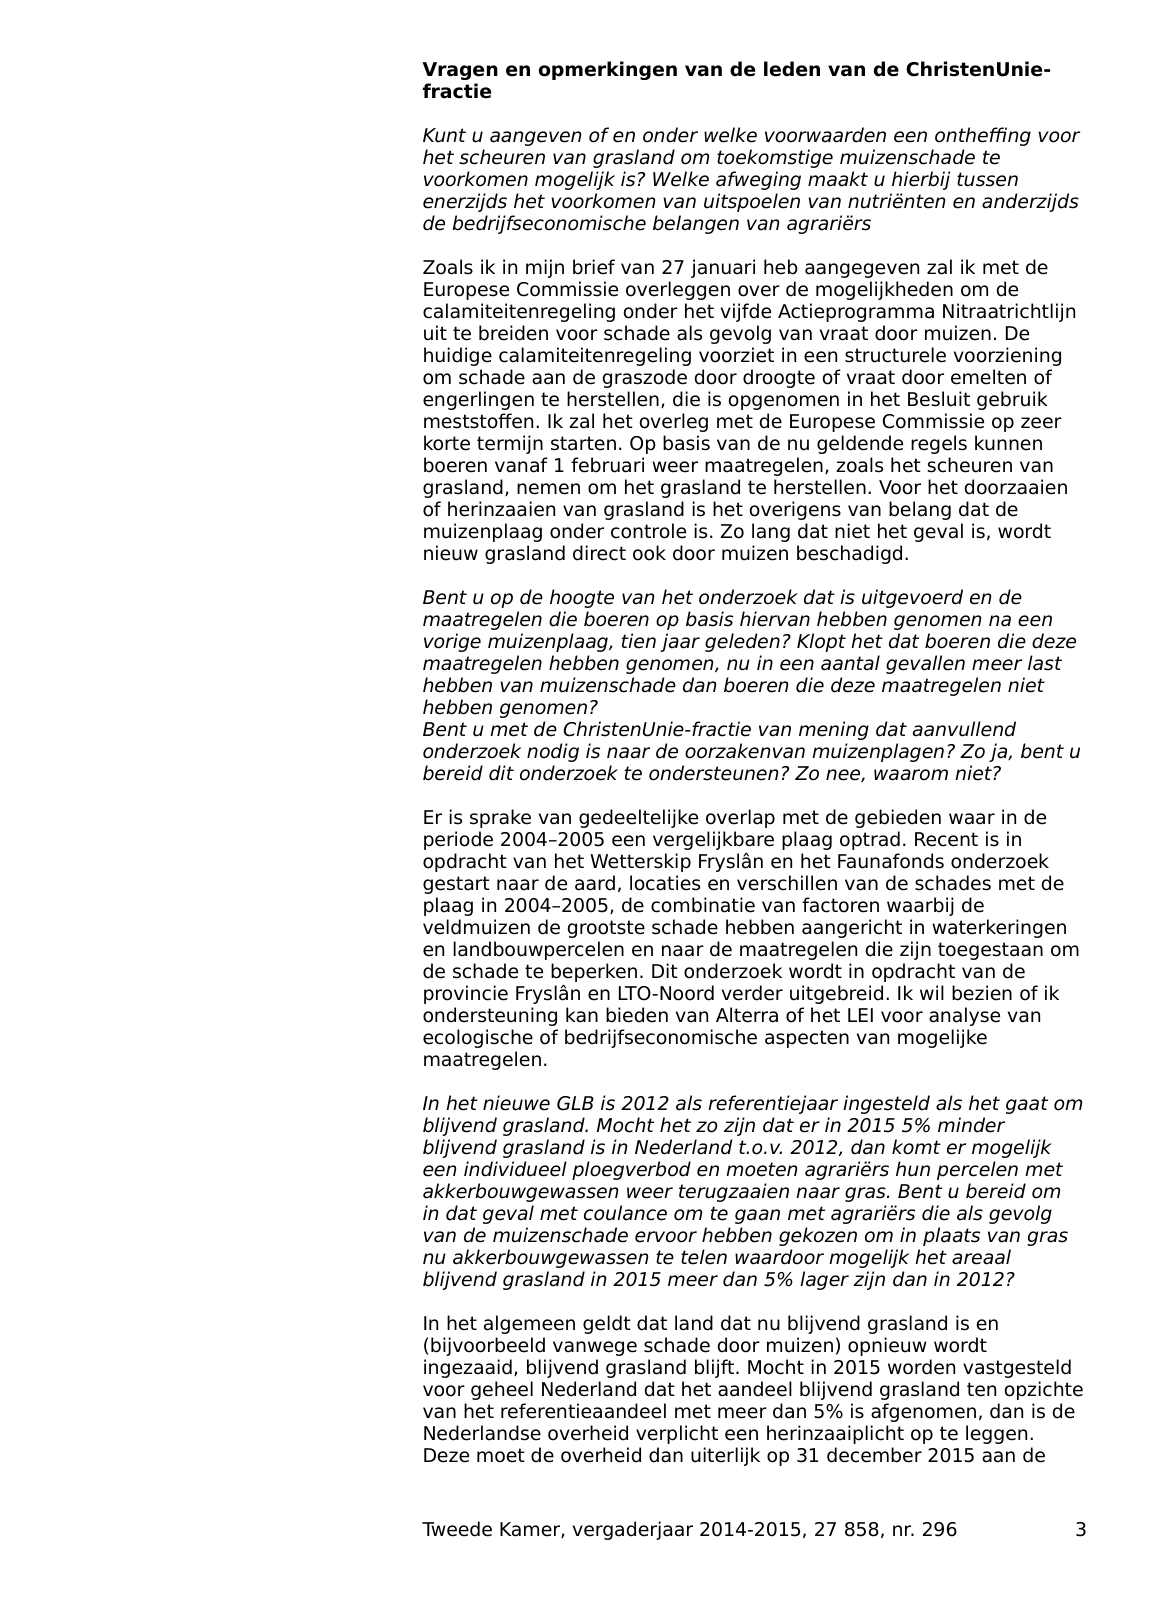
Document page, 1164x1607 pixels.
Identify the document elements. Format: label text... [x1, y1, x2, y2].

subtitle Kunt u aangeven of en onder welke voorwaarden een ontheffing voor het scheuren van grasland om toekomstige muizenschade te voorkomen mogelijk is? Welke afweging maakt u hierbij tussen enerzijds het voorkomen van uitspoelen van nutriënten en anderzijds de bedrijfseconomische belangen van agrariërs [422, 125, 1087, 235]
text Er is sprake van gedeeltelijke overlap met de gebieden waar in de periode 2004–2005 een vergelijkbare plaag optrad. Recent is in opdracht van het Wetterskip Fryslân en het Faunafonds onderzoek gestart naar de aard, locaties en verschillen van de schades met de plaag in 2004–2005, de combinatie van factoren waarbij de veldmuizen de grootste schade hebben aangericht in waterkeringen en landbouwpercelen en naar de maatregelen die zijn toegestaan om de schade te beperken. Dit onderzoek wordt in opdracht van de provincie Fryslân en LTO-Noord verder uitgebreid. Ik wil bezien of ik ondersteuning kan bieden van Alterra of het LEI voor analyse van ecologische of bedrijfseconomische aspecten van mogelijke maatregelen. [422, 807, 1087, 1071]
text In het algemeen geldt dat land dat nu blijvend grasland is en (bijvoorbeeld vanwege schade door muizen) opnieuw wordt ingezaaid, blijvend grasland blijft. Mocht in 2015 worden vastgesteld voor geheel Nederland dat het aandeel blijvend grasland ten opzichte van het referentieaandeel met meer dan 5% is afgenomen, dan is de Nederlandse overheid verplicht een herinzaaiplicht op te leggen. Deze moet de overheid dan uiterlijk op 31 december 2015 aan de [422, 1313, 1087, 1467]
subtitle Vragen en opmerkingen van de leden van de ChristenUnie-fractie [422, 59, 1087, 103]
text Bent u met de ChristenUnie-fractie van mening dat aanvullend onderzoek nodig is naar de oorzakenvan muizenplagen? Zo ja, bent u bereid dit onderzoek te ondersteunen? Zo nee, waarom niet? [422, 719, 1087, 785]
subtitle In het nieuwe GLB is 2012 als referentiejaar ingesteld als het gaat om blijvend grasland. Mocht het zo zijn dat er in 2015 5% minder blijvend grasland is in Nederland t.o.v. 2012, dan komt er mogelijk een individueel ploegverbod en moeten agrariërs hun percelen met akkerbouwgewassen weer terugzaaien naar gras. Bent u bereid om in dat geval met coulance om te gaan met agrariërs die als gevolg van de muizenschade ervoor hebben gekozen om in plaats van gras nu akkerbouwgewassen te telen waardoor mogelijk het areaal blijvend grasland in 2015 meer dan 5% lager zijn dan in 2012? [422, 1093, 1087, 1291]
subtitle Bent u op de hoogte van het onderzoek dat is uitgevoerd en de maatregelen die boeren op basis hiervan hebben genomen na een vorige muizenplaag, tien jaar geleden? Klopt het dat boeren die deze maatregelen hebben genomen, nu in een aantal gevallen meer last hebben van muizenschade dan boeren die deze maatregelen niet hebben genomen? [422, 587, 1087, 719]
text Zoals ik in mijn brief van 27 januari heb aangegeven zal ik met de Europese Commissie overleggen over de mogelijkheden om de calamiteitenregeling onder het vijfde Actieprogramma Nitraatrichtlijn uit te breiden voor schade als gevolg van vraat door muizen. De huidige calamiteitenregeling voorziet in een structurele voorziening om schade aan de graszode door droogte of vraat door emelten of engerlingen te herstellen, die is opgenomen in het Besluit gebruik meststoffen. Ik zal het overleg met de Europese Commissie op zeer korte termijn starten. Op basis van de nu geldende regels kunnen boeren vanaf 1 februari weer maatregelen, zoals het scheuren van grasland, nemen om het grasland te herstellen. Voor het doorzaaien of herinzaaien van grasland is het overigens van belang dat de muizenplaag onder controle is. Zo lang dat niet het geval is, wordt nieuw grasland direct ook door muizen beschadigd. [422, 257, 1087, 565]
